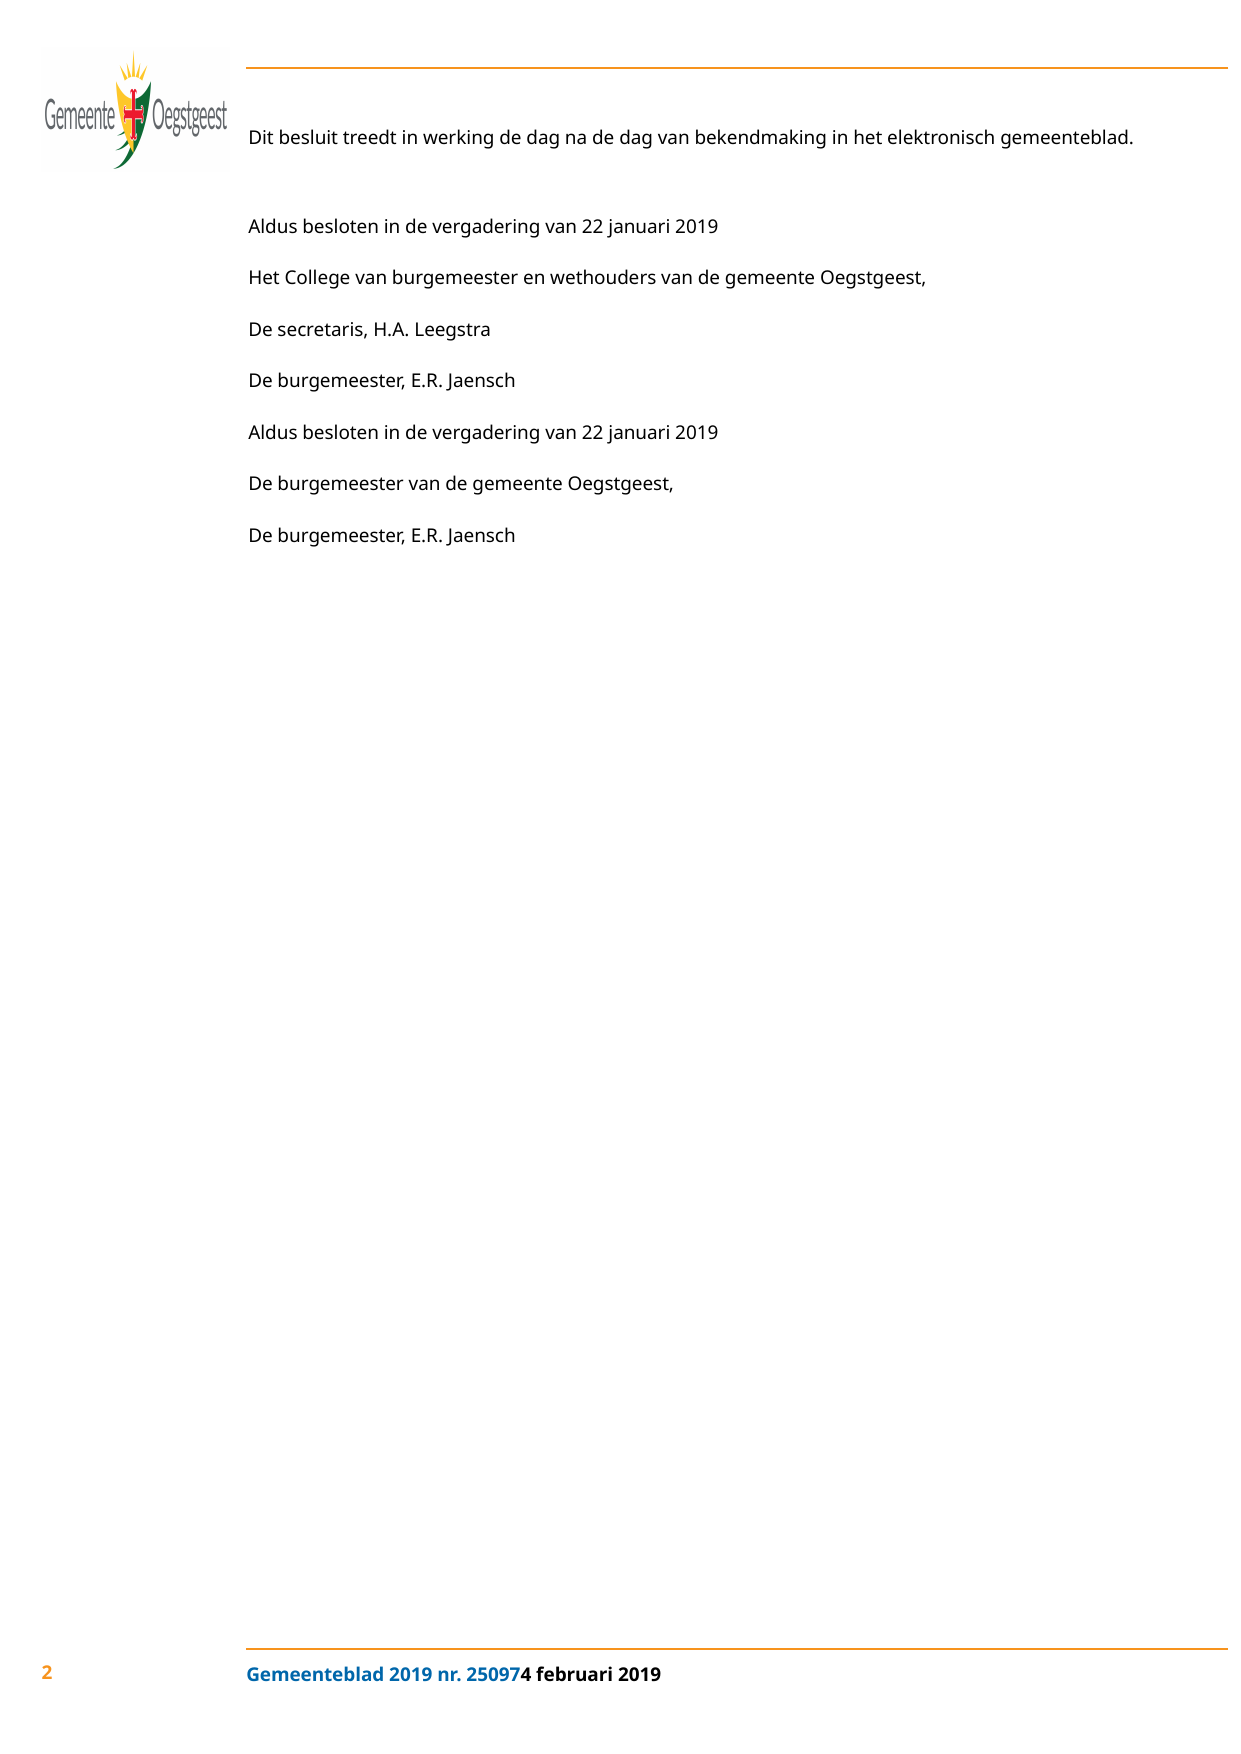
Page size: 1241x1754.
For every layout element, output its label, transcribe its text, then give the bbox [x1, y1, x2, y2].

text De burgemeester, E.R. Jaensch [248, 522, 1152, 548]
text Aldus besloten in de vergadering van 22 januari 2019 [248, 213, 1152, 239]
text De secretaris, H.A. Leegstra [248, 316, 1152, 342]
picture [41, 47, 231, 172]
text De burgemeester, E.R. Jaensch [248, 367, 1152, 393]
text Dit besluit treedt in werking de dag na de dag van bekendmaking in het elektronisch gemeenteblad. [248, 124, 1152, 150]
text Aldus besloten in de vergadering van 22 januari 2019 [248, 419, 1152, 445]
text Het College van burgemeester en wethouders van de gemeente Oegstgeest, [248, 264, 1152, 290]
text De burgemeester van de gemeente Oegstgeest, [248, 470, 1152, 496]
